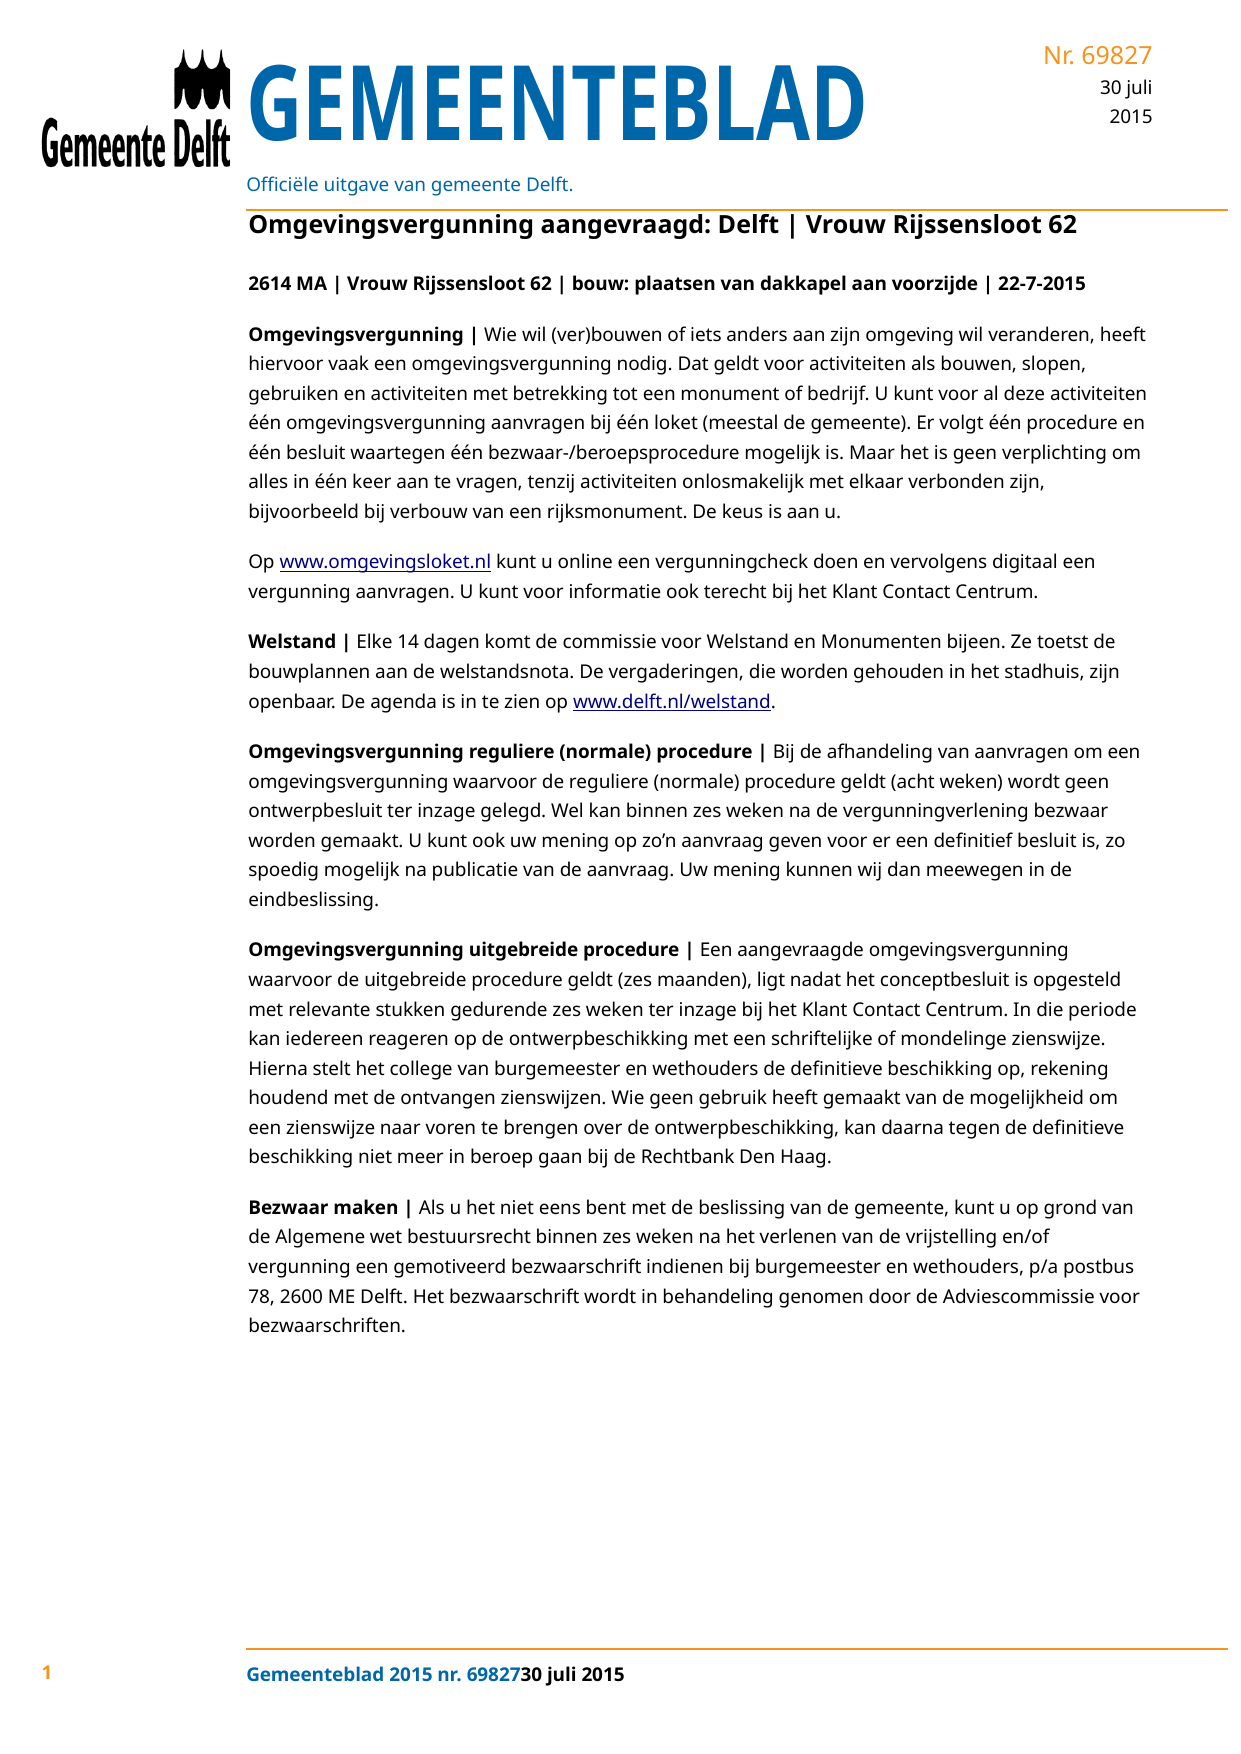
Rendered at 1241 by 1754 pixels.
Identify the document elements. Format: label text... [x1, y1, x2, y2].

text Omgevingsvergunning uitgebreide procedure | Een aangevraagde omgevingsvergunning waarvoor de uitgebreide procedure geldt (zes maanden), ligt nadat het conceptbesluit is opgesteld met relevante stukken gedurende zes weken ter inzage bij het Klant Contact Centrum. In die periode kan iedereen reageren op de ontwerpbeschikking met een schriftelijke of mondelinge zienswijze. Hierna stelt het college van burgemeester en wethouders de definitieve beschikking op, rekening houdend met de ontvangen zienswijzen. Wie geen gebruik heeft gemaakt van de mogelijkheid om een zienswijze naar voren te brengen over de ontwerpbeschikking, kan daarna tegen de definitieve beschikking niet meer in beroep gaan bij de Rechtbank Den Haag. [248, 937, 1152, 1169]
text Omgevingsvergunning reguliere (normale) procedure | Bij de afhandeling van aanvragen om een omgevingsvergunning waarvoor de reguliere (normale) procedure geldt (acht weken) wordt geen ontwerpbesluit ter inzage gelegd. Wel kan binnen zes weken na de vergunningverlening bezwaar worden gemaakt. U kunt ook uw mening op zo’n aanvraag geven voor er een definitief besluit is, zo spoedig mogelijk na publicatie van de aanvraag. Uw mening kunnen wij dan meewegen in de eindbeslissing. [248, 738, 1152, 912]
text Op www.omgevingsloket.nl kunt u online een vergunningcheck doen en vervolgens digitaal een vergunning aanvragen. U kunt voor informatie ook terecht bij het Klant Contact Centrum. [248, 549, 1152, 604]
text Omgevingsvergunning aangevraagd: Delft | Vrouw Rijssensloot 62 [248, 211, 1152, 241]
text Bezwaar maken | Als u het niet eens bent met de beslissing van de gemeente, kunt u op grond van de Algemene wet bestuursrecht binnen zes weken na het verlenen van de vrijstelling en/of vergunning een gemotiveerd bezwaarschrift indienen bij burgemeester en wethouders, p/a postbus 78, 2600 ME Delft. Het bezwaarschrift wordt in behandeling genomen door de Adviescommissie voor bezwaarschriften. [248, 1194, 1152, 1338]
text Welstand | Elke 14 dagen komt de commissie voor Welstand en Monumenten bijeen. Ze toetst de bouwplannen aan de welstandsnota. De vergaderingen, die worden gehouden in het stadhuis, zijn openbaar. De agenda is in te zien op www.delft.nl/welstand. [248, 629, 1152, 713]
text Omgevingsvergunning | Wie wil (ver)bouwen of iets anders aan zijn omgeving wil veranderen, heeft hiervoor vaak een omgevingsvergunning nodig. Dat geldt voor activiteiten als bouwen, slopen, gebruiken en activiteiten met betrekking tot een monument of bedrijf. U kunt voor al deze activiteiten één omgevingsvergunning aanvragen bij één loket (meestal de gemeente). Er volgt één procedure en één besluit waartegen één bezwaar-/beroepsprocedure mogelijk is. Maar het is geen verplichting om alles in één keer aan te vragen, tenzij activiteiten onlosmakelijk met elkaar verbonden zijn, bijvoorbeeld bij verbouw van een rijksmonument. De keus is aan u. [248, 321, 1152, 524]
picture [41, 47, 231, 172]
text 2614 MA | Vrouw Rijssensloot 62 | bouw: plaatsen van dakkapel aan voorzijde | 22-7-2015 [248, 270, 1152, 296]
